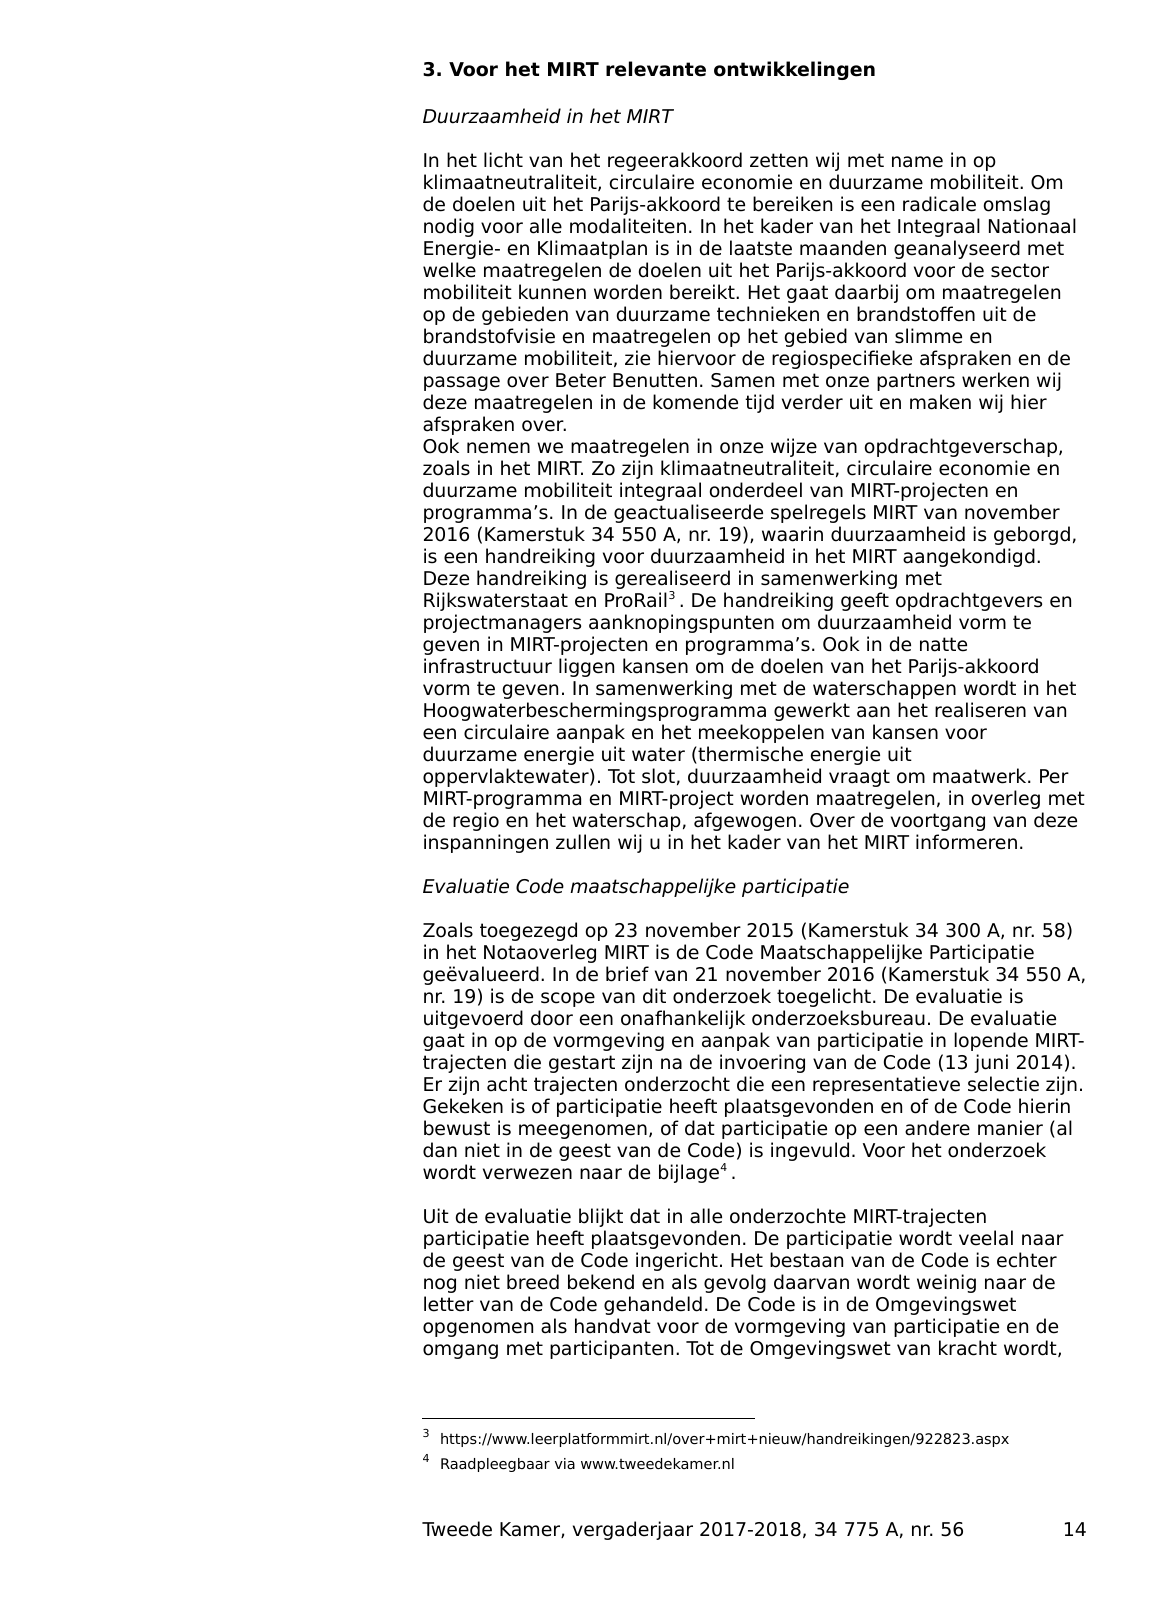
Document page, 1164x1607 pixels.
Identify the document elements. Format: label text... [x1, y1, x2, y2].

text Uit de evaluatie blijkt dat in alle onderzochte MIRT-trajecten participatie heeft plaatsgevonden. De participatie wordt veelal naar de geest van de Code ingericht. Het bestaan van de Code is echter nog niet breed bekend en als gevolg daarvan wordt weinig naar de letter van de Code gehandeld. De Code is in de Omgevingswet opgenomen als handvat voor de vormgeving van participatie en de omgang met participanten. Tot de Omgevingswet van kracht wordt, [422, 1206, 1087, 1360]
text In het licht van het regeerakkoord zetten wij met name in op klimaatneutraliteit, circulaire economie en duurzame mobiliteit. Om de doelen uit het Parijs-akkoord te bereiken is een radicale omslag nodig voor alle modaliteiten. In het kader van het Integraal Nationaal Energie- en Klimaatplan is in de laatste maanden geanalyseerd met welke maatregelen de doelen uit het Parijs-akkoord voor de sector mobiliteit kunnen worden bereikt. Het gaat daarbij om maatregelen op de gebieden van duurzame technieken en brandstoffen uit de brandstofvisie en maatregelen op het gebied van slimme en duurzame mobiliteit, zie hiervoor de regiospecifieke afspraken en de passage over Beter Benutten. Samen met onze partners werken wij deze maatregelen in de komende tijd verder uit en maken wij hier afspraken over. [422, 150, 1087, 436]
text Ook nemen we maatregelen in onze wijze van opdrachtgeverschap, zoals in het MIRT. Zo zijn klimaatneutraliteit, circulaire economie en duurzame mobiliteit integraal onderdeel van MIRT-projecten en programma’s. In de geactualiseerde spelregels MIRT van november 2016 (Kamerstuk 34 550 A, nr. 19), waarin duurzaamheid is geborgd, is een handreiking voor duurzaamheid in het MIRT aangekondigd. Deze handreiking is gerealiseerd in samenwerking met Rijkswaterstaat en ProRail. De handreiking geeft opdrachtgevers en projectmanagers aanknopingspunten om duurzaamheid vorm te geven in MIRT-projecten en programma’s. Ook in de natte infrastructuur liggen kansen om de doelen van het Parijs-akkoord vorm te geven. In samenwerking met de waterschappen wordt in het Hoogwaterbeschermingsprogramma gewerkt aan het realiseren van een circulaire aanpak en het meekoppelen van kansen voor duurzame energie uit water (thermische energie uit oppervlaktewater). Tot slot, duurzaamheid vraagt om maatwerk. Per MIRT-programma en MIRT-project worden maatregelen, in overleg met de regio en het waterschap, afgewogen. Over de voortgang van deze inspanningen zullen wij u in het kader van het MIRT informeren. [422, 436, 1087, 853]
subtitle Duurzaamheid in het MIRT [422, 106, 1087, 128]
subtitle 3. Voor het MIRT relevante ontwikkelingen [422, 59, 1087, 81]
subtitle Evaluatie Code maatschappelijke participatie [422, 876, 1087, 898]
text Raadpleegbaar via www.tweedekamer.nl [422, 1452, 1087, 1474]
text Zoals toegezegd op 23 november 2015 (Kamerstuk 34 300 A, nr. 58) in het Notaoverleg MIRT is de Code Maatschappelijke Participatie geëvalueerd. In de brief van 21 november 2016 (Kamerstuk 34 550 A, nr. 19) is de scope van dit onderzoek toegelicht. De evaluatie is uitgevoerd door een onafhankelijk onderzoeksbureau. De evaluatie gaat in op de vormgeving en aanpak van participatie in lopende MIRT-trajecten die gestart zijn na de invoering van de Code (13 juni 2014). Er zijn acht trajecten onderzocht die een representatieve selectie zijn. Gekeken is of participatie heeft plaatsgevonden en of de Code hierin bewust is meegenomen, of dat participatie op een andere manier (al dan niet in de geest van de Code) is ingevuld. Voor het onderzoek wordt verwezen naar de bijlage. [422, 920, 1087, 1184]
text https://www.leerplatformmirt.nl/over+mirt+nieuw/handreikingen/922823.aspx [422, 1427, 1087, 1449]
